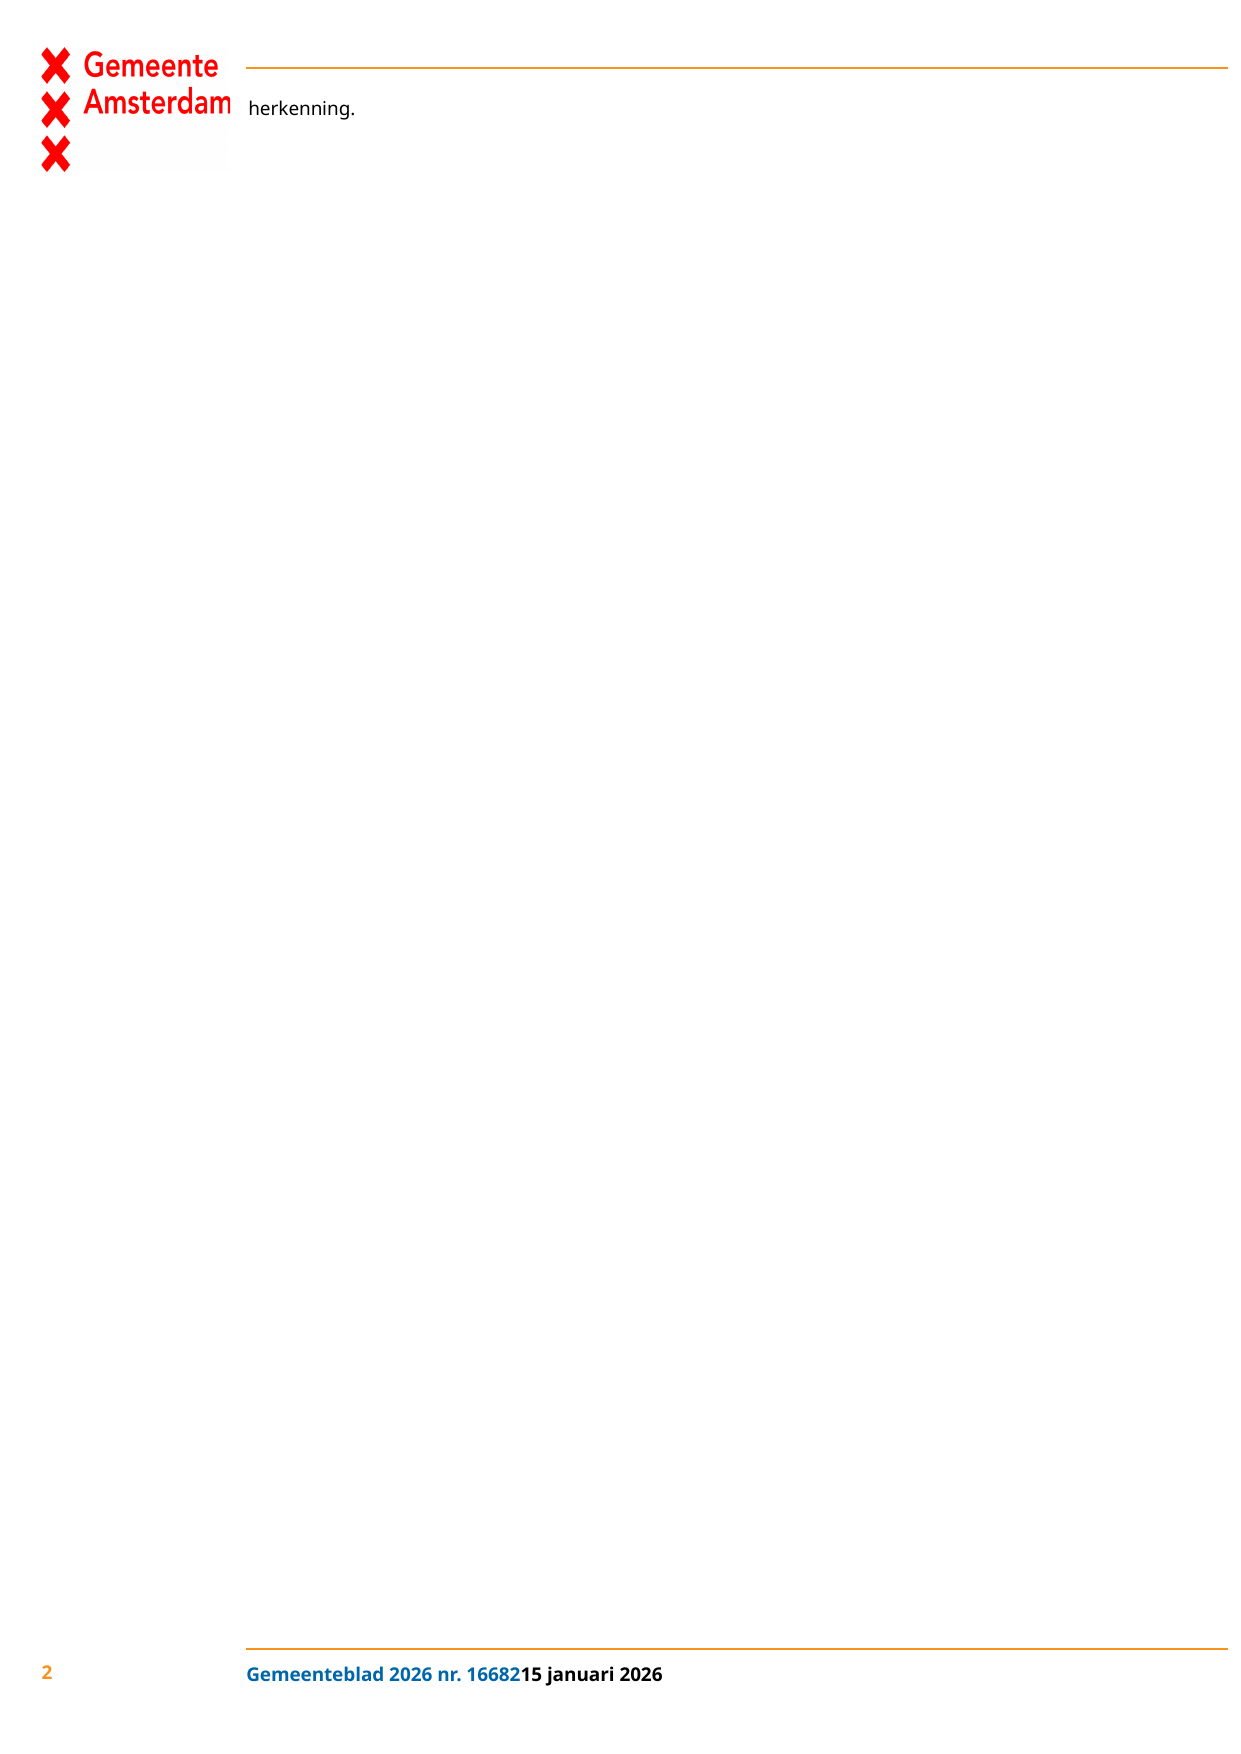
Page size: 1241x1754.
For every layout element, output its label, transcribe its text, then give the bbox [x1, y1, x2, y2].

text herkenning. [248, 95, 1152, 121]
picture [41, 47, 231, 172]
